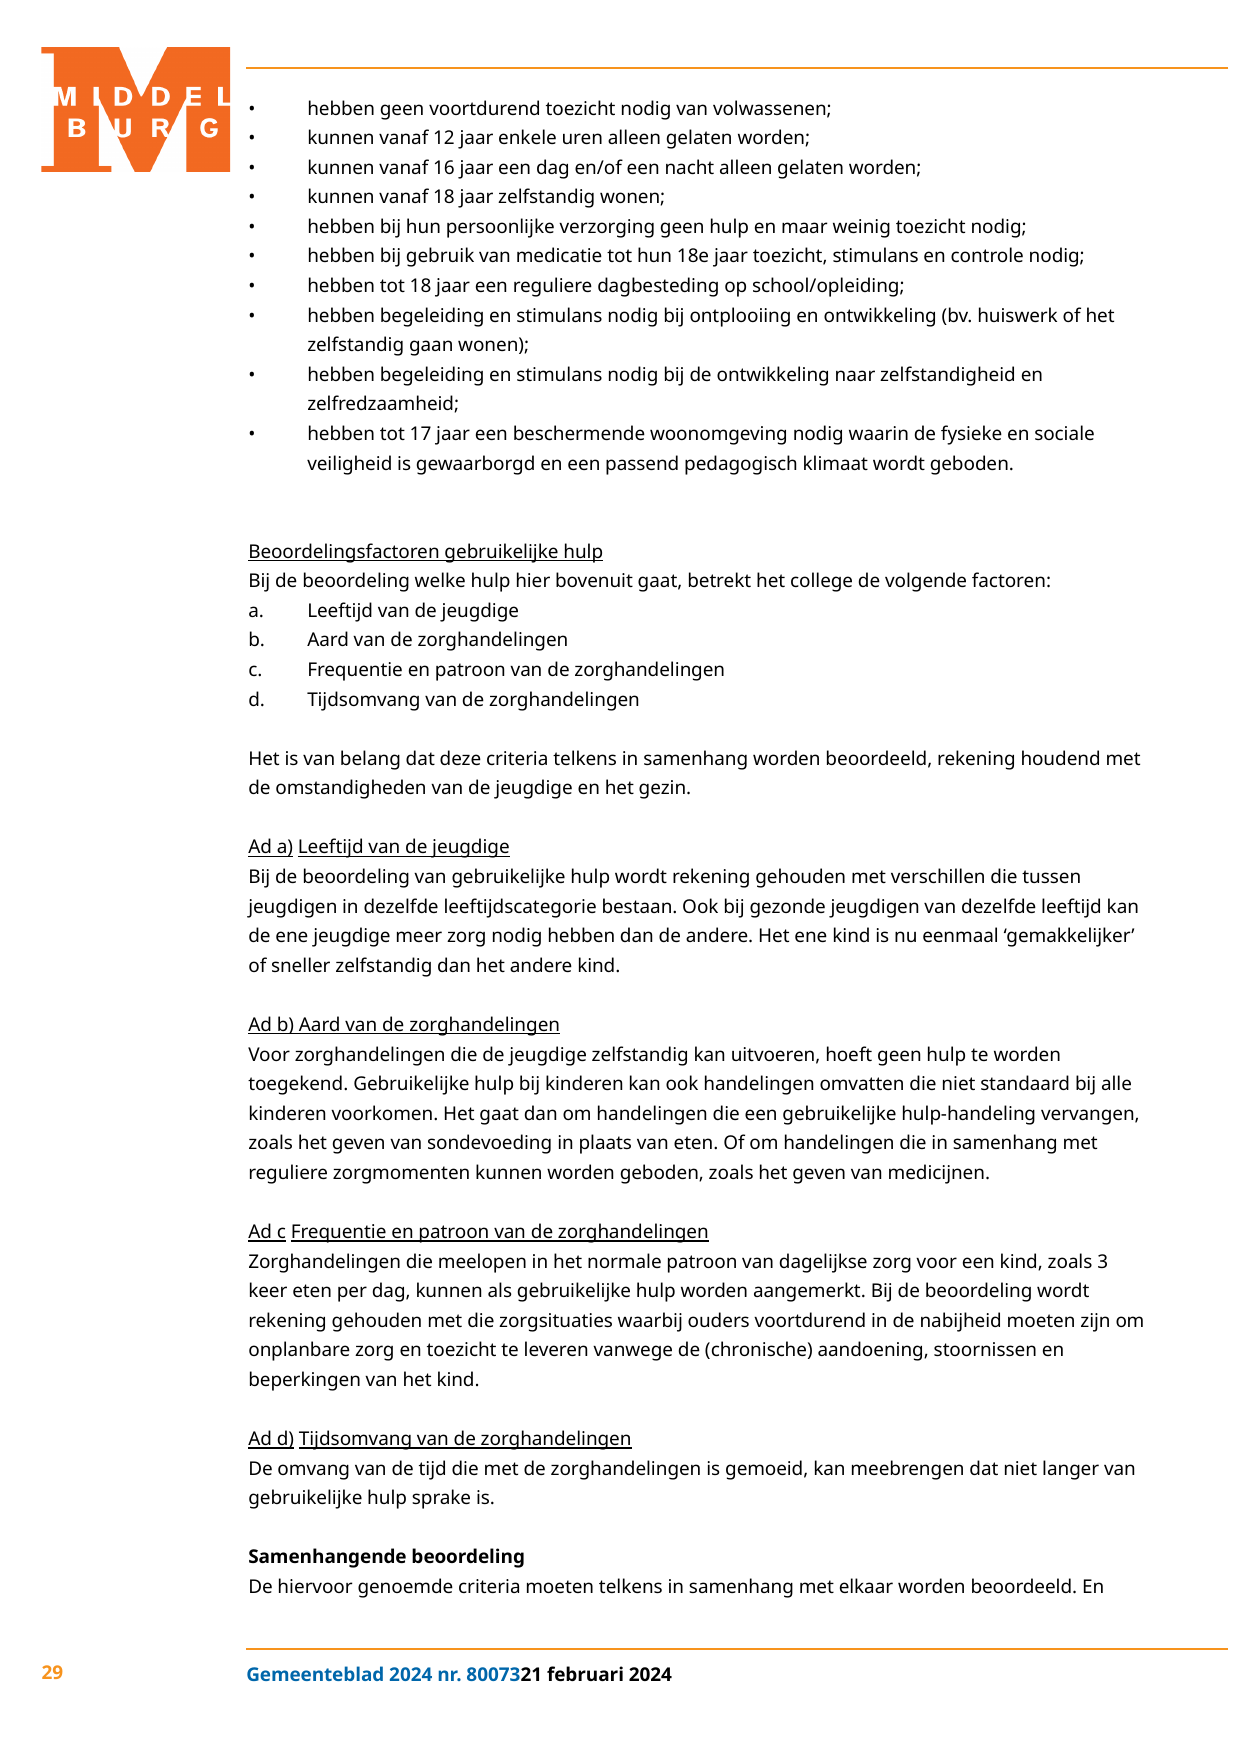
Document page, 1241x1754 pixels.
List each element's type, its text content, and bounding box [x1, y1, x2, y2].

text Ad a) Leeftijd van de jeugdige [248, 834, 1152, 859]
table_cell hebben geen voortdurend toezicht nodig van volwassenen; kunnen vanaf 12 jaar enkele uren alleen gelaten worden; kunnen vanaf 16 jaar een dag en/of een nacht alleen gelaten worden; kunnen vanaf 18 jaar zelfstandig wonen; hebben bij hun persoonlijke verzorging geen hulp en maar weinig toezicht nodig; hebben bij gebruik van medicatie tot hun 18e jaar toezicht, stimulans en controle nodig; hebben tot 18 jaar een reguliere dagbesteding op school/opleiding; hebben begeleiding en stimulans nodig bij ontplooiing en ontwikkeling (bv. huiswerk of het zelfstandig gaan wonen); hebben begeleiding en stimulans nodig bij de ontwikkeling naar zelfstandigheid en zelfredzaamheid; hebben tot 17 jaar een beschermende woonomgeving nodig waarin de fysieke en sociale veiligheid is gewaarborgd en een passend pedagogisch klimaat wordt geboden. [248, 95, 1152, 476]
list Frequentie en patroon van de zorghandelingen [248, 656, 1152, 682]
text Ad b) Aard van de zorghandelingen [248, 1011, 1152, 1037]
list Tijdsomvang van de zorghandelingen [248, 686, 1152, 712]
text Ad d) Tijdsomvang van de zorghandelingen [248, 1425, 1152, 1451]
text De omvang van de tijd die met de zorghandelingen is gemoeid, kan meebrengen dat niet langer van gebruikelijke hulp sprake is. [248, 1455, 1152, 1510]
text Samenhangende beoordeling [248, 1544, 1152, 1569]
text Bij de beoordeling welke hulp hier bovenuit gaat, betrekt het college de volgende factoren: [248, 567, 1152, 593]
list Aard van de zorghandelingen [248, 627, 1152, 652]
text Het is van belang dat deze criteria telkens in samenhang worden beoordeeld, rekening houdend met de omstandigheden van de jeugdige en het gezin. [248, 745, 1152, 800]
text Voor zorghandelingen die de jeugdige zelfstandig kan uitvoeren, hoeft geen hulp te worden toegekend. Gebruikelijke hulp bij kinderen kan ook handelingen omvatten die niet standaard bij alle kinderen voorkomen. Het gaat dan om handelingen die een gebruikelijke hulp-handeling vervangen, zoals het geven van sondevoeding in plaats van eten. Of om handelingen die in samenhang met reguliere zorgmomenten kunnen worden geboden, zoals het geven van medicijnen. [248, 1041, 1152, 1185]
text Ad c Frequentie en patroon van de zorghandelingen [248, 1218, 1152, 1244]
text Beoordelingsfactoren gebruikelijke hulp [248, 538, 1152, 564]
text Bij de beoordeling van gebruikelijke hulp wordt rekening gehouden met verschillen die tussen jeugdigen in dezelfde leeftijdscategorie bestaan. Ook bij gezonde jeugdigen van dezelfde leeftijd kan de ene jeugdige meer zorg nodig hebben dan de andere. Het ene kind is nu eenmaal ‘gemakkelijker’ of sneller zelfstandig dan het andere kind. [248, 863, 1152, 978]
text Zorghandelingen die meelopen in het normale patroon van dagelijkse zorg voor een kind, zoals 3 keer eten per dag, kunnen als gebruikelijke hulp worden aangemerkt. Bij de beoordeling wordt rekening gehouden met die zorgsituaties waarbij ouders voortdurend in de nabijheid moeten zijn om onplanbare zorg en toezicht te leveren vanwege de (chronische) aandoening, stoornissen en beperkingen van het kind. [248, 1248, 1152, 1392]
list Leeftijd van de jeugdige [248, 597, 1152, 623]
picture [41, 47, 231, 172]
text De hiervoor genoemde criteria moeten telkens in samenhang met elkaar worden beoordeeld. En [248, 1573, 1152, 1599]
